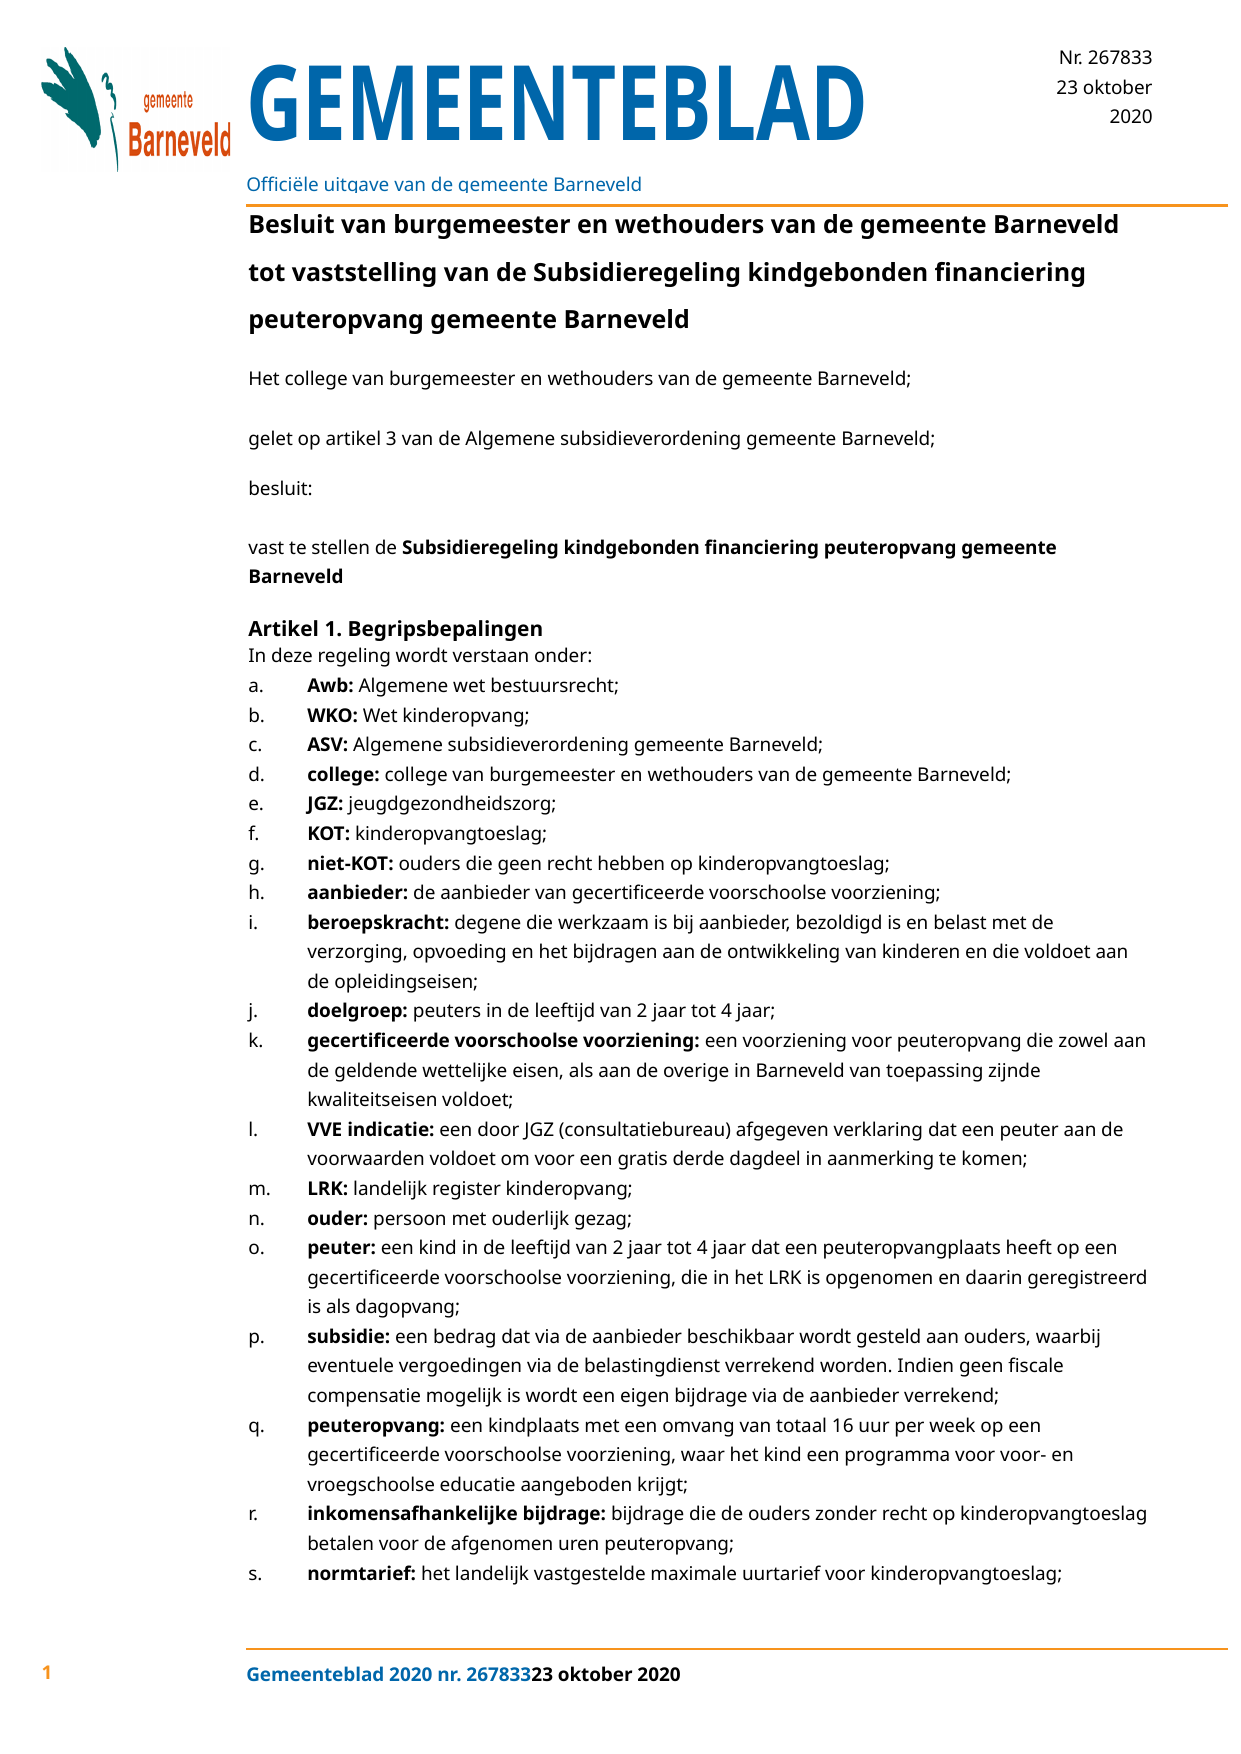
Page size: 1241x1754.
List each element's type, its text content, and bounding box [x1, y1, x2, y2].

list LRK: landelijk register kinderopvang; [248, 1175, 1152, 1201]
text Het college van burgemeester en wethouders van de gemeente Barneveld; [248, 366, 1152, 391]
list ouder: persoon met ouderlijk gezag; [248, 1205, 1152, 1230]
text Besluit van burgemeester en wethouders van de gemeente Barneveld tot vaststelling van de Subsidieregeling kindgebonden financiering peuteropvang gemeente Barneveld [248, 207, 1152, 336]
list peuter: een kind in de leeftijd van 2 jaar tot 4 jaar dat een peuteropvangplaats heeft op een gecertificeerde voorschoolse voorziening, die in het LRK is opgenomen en daarin geregistreerd is als dagopvang; [248, 1234, 1152, 1319]
text besluit: [248, 475, 1152, 501]
list peuteropvang: een kindplaats met een omvang van totaal 16 uur per week op een gecertificeerde voorschoolse voorziening, waar het kind een programma voor voor- en vroegschoolse educatie aangeboden krijgt; [248, 1412, 1152, 1497]
list JGZ: jeugdgezondheidszorg; [248, 791, 1152, 816]
list Awb: Algemene wet bestuursrecht; [248, 672, 1152, 698]
list subsidie: een bedrag dat via de aanbieder beschikbaar wordt gesteld aan ouders, waarbij eventuele vergoedingen via de belastingdienst verrekend worden. Indien geen fiscale compensatie mogelijk is wordt een eigen bijdrage via de aanbieder verrekend; [248, 1323, 1152, 1408]
list ASV: Algemene subsidieverordening gemeente Barneveld; [248, 731, 1152, 757]
text vast te stellen de Subsidieregeling kindgebonden financiering peuteropvang gemeente Barneveld [248, 534, 1152, 589]
list college: college van burgemeester en wethouders van de gemeente Barneveld; [248, 761, 1152, 787]
list beroepskracht: degene die werkzaam is bij aanbieder, bezoldigd is en belast met de verzorging, opvoeding en het bijdragen aan de ontwikkeling van kinderen en die voldoet aan de opleidingseisen; [248, 909, 1152, 994]
list normtarief: het landelijk vastgestelde maximale uurtarief voor kinderopvangtoeslag; [248, 1560, 1152, 1585]
list inkomensafhankelijke bijdrage: bijdrage die de ouders zonder recht op kinderopvangtoeslag betalen voor de afgenomen uren peuteropvang; [248, 1501, 1152, 1556]
text gelet op artikel 3 van de Algemene subsidieverordening gemeente Barneveld; [248, 425, 1152, 450]
text Artikel 1. Begripsbepalingen [248, 614, 1152, 643]
list WKO: Wet kinderopvang; [248, 702, 1152, 727]
list niet-KOT: ouders die geen recht hebben op kinderopvangtoeslag; [248, 850, 1152, 875]
text In deze regeling wordt verstaan onder: [248, 643, 1152, 668]
picture [41, 47, 231, 172]
list VVE indicatie: een door JGZ (consultatiebureau) afgegeven verklaring dat een peuter aan de voorwaarden voldoet om voor een gratis derde dagdeel in aanmerking te komen; [248, 1116, 1152, 1171]
list gecertificeerde voorschoolse voorziening: een voorziening voor peuteropvang die zowel aan de geldende wettelijke eisen, als aan de overige in Barneveld van toepassing zijnde kwaliteitseisen voldoet; [248, 1027, 1152, 1112]
list KOT: kinderopvangtoeslag; [248, 820, 1152, 846]
list doelgroep: peuters in de leeftijd van 2 jaar tot 4 jaar; [248, 998, 1152, 1023]
list aanbieder: de aanbieder van gecertificeerde voorschoolse voorziening; [248, 879, 1152, 905]
